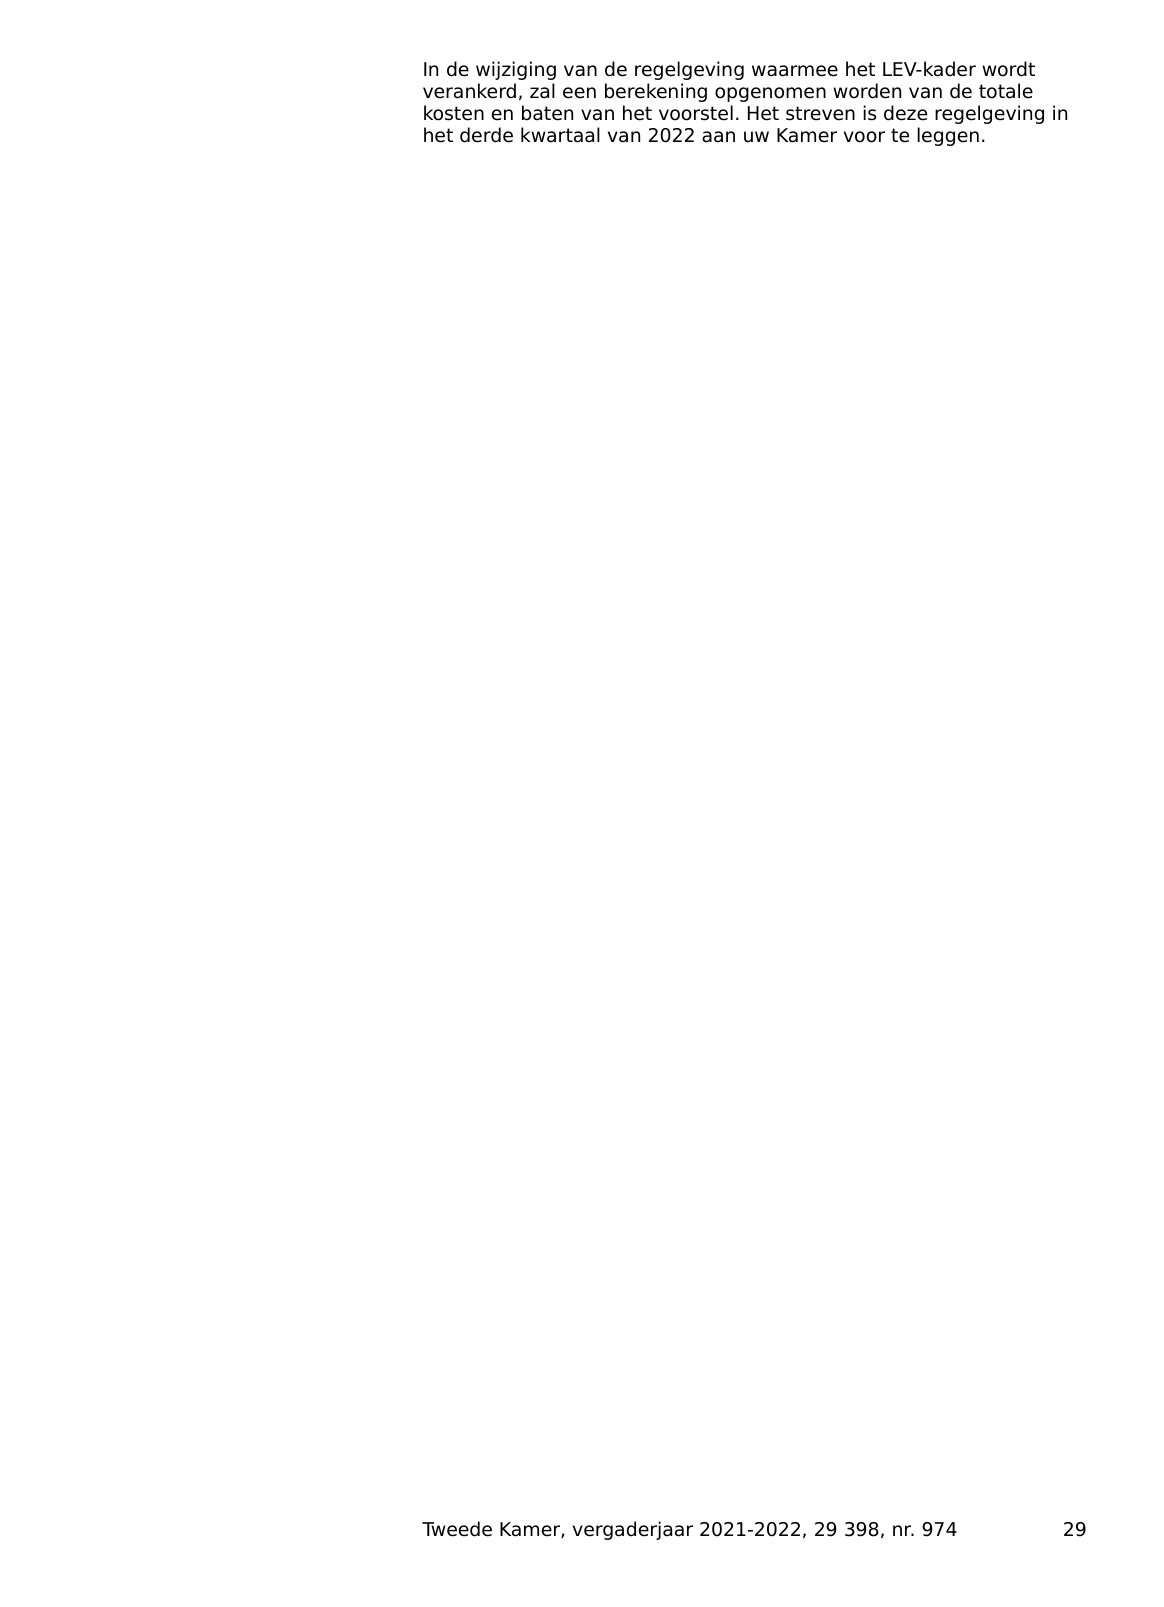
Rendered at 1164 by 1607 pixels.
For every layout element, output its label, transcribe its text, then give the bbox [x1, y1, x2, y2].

text In de wijziging van de regelgeving waarmee het LEV-kader wordt verankerd, zal een berekening opgenomen worden van de totale kosten en baten van het voorstel. Het streven is deze regelgeving in het derde kwartaal van 2022 aan uw Kamer voor te leggen. [422, 59, 1087, 147]
